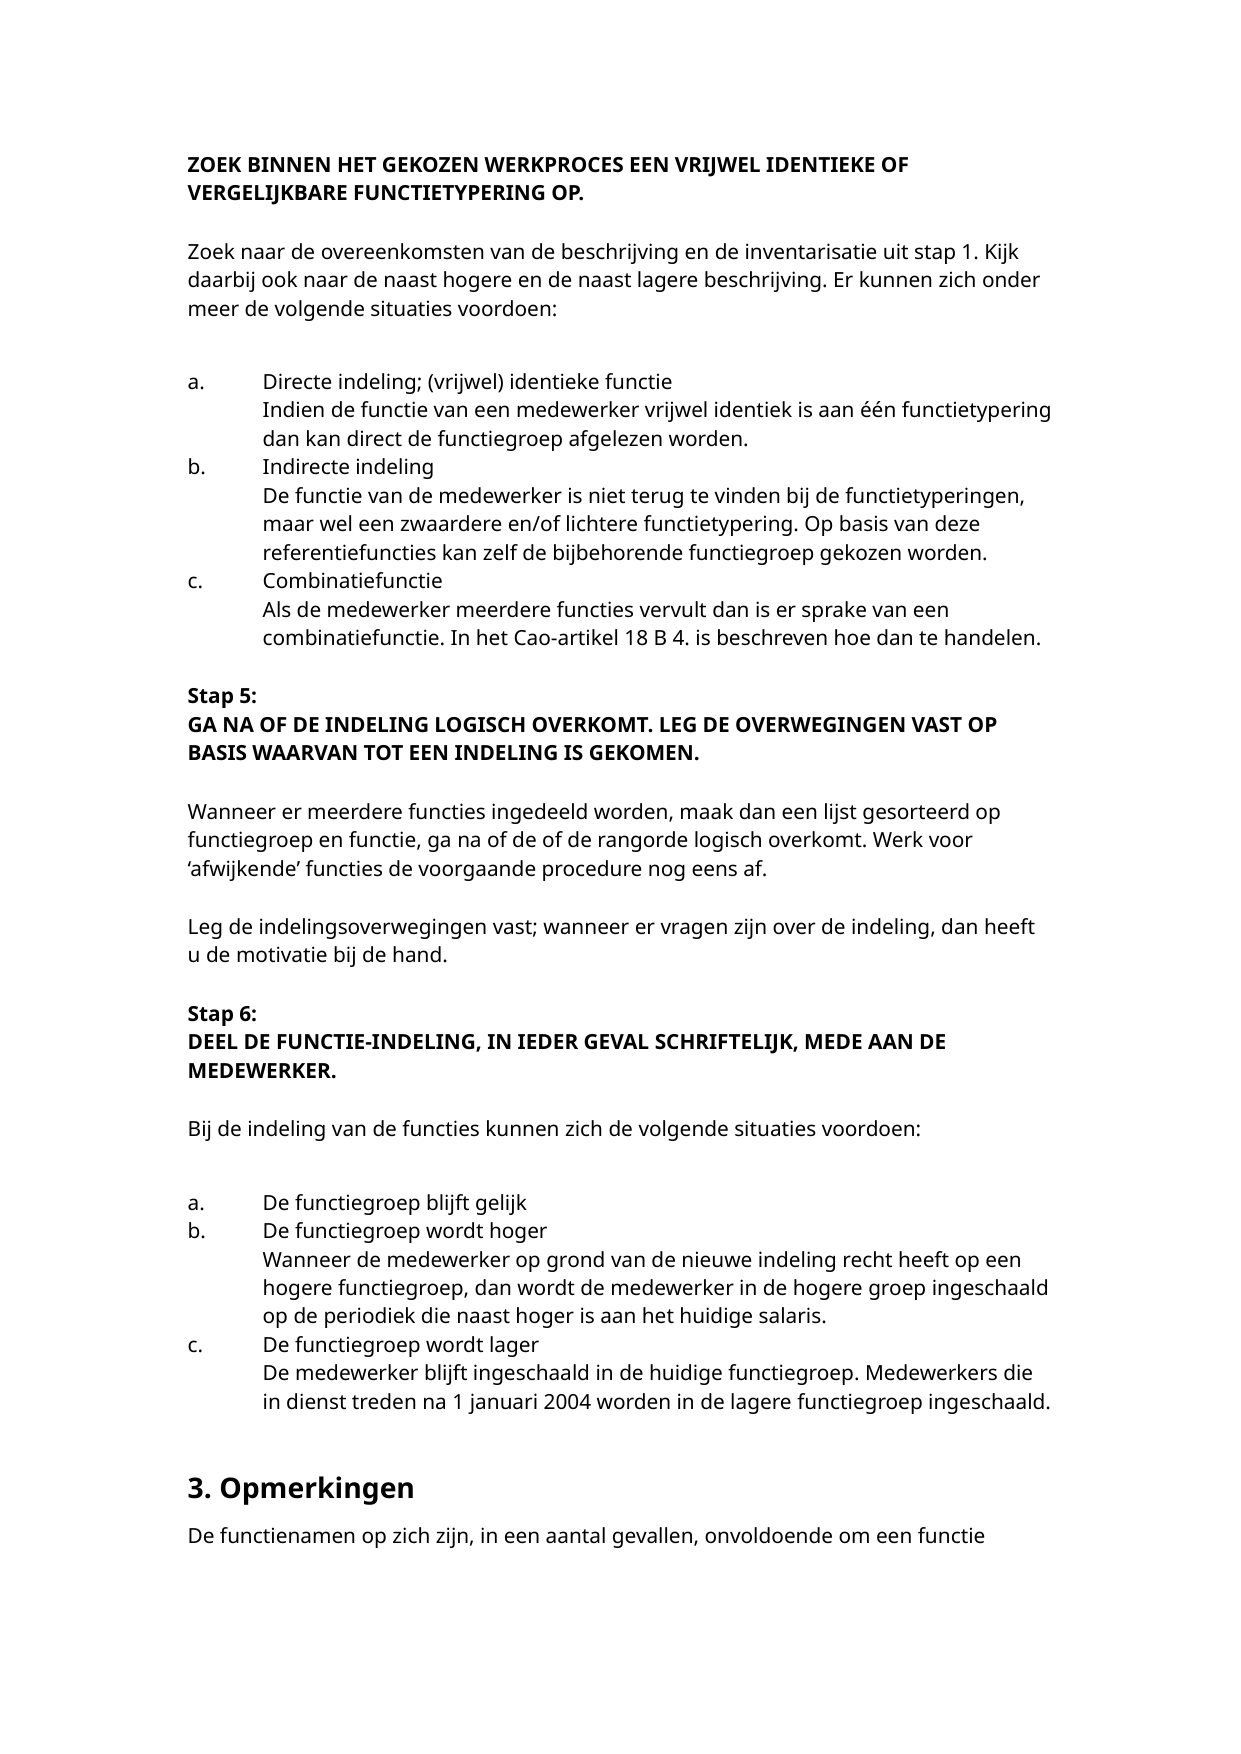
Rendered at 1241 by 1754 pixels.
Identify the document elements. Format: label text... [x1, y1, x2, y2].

text Bij de indeling van de functies kunnen zich de volgende situaties voordoen: [187, 1114, 1053, 1143]
list De medewerker blijft ingeschaald in de huidige functiegroep. Medewerkers die in dienst treden na 1 januari 2004 worden in de lagere functiegroep ingeschaald. [187, 1358, 1053, 1415]
list De functiegroep wordt hoger [187, 1216, 1053, 1245]
list Indien de functie van een medewerker vrijwel identiek is aan één functietypering dan kan direct de functiegroep afgelezen worden. [187, 396, 1053, 452]
list Wanneer de medewerker op grond van de nieuwe indeling recht heeft op een hogere functiegroep, dan wordt de medewerker in de hogere groep ingeschaald op de periodiek die naast hoger is aan het huidige salaris. [187, 1245, 1053, 1330]
subtitle 3. Opmerkingen [187, 1468, 1053, 1506]
list Directe indeling; (vrijwel) identieke functie [187, 367, 1053, 396]
text DEEL DE FUNCTIE-INDELING, IN IEDER GEVAL SCHRIFTELIJK, MEDE AAN DE MEDEWERKER. [187, 1027, 1053, 1084]
text ZOEK BINNEN HET GEKOZEN WERKPROCES EEN VRIJWEL IDENTIEKE OF VERGELIJKBARE FUNCTIETYPERING OP. [187, 150, 1053, 207]
list Combinatiefunctie [187, 566, 1053, 595]
list Als de medewerker meerdere functies vervult dan is er sprake van een combinatiefunctie. In het Cao-artikel 18 B 4. is beschreven hoe dan te handelen. [187, 595, 1053, 652]
text GA NA OF DE INDELING LOGISCH OVERKOMT. LEG DE OVERWEGINGEN VAST OP BASIS WAARVAN TOT EEN INDELING IS GEKOMEN. [187, 710, 1053, 767]
list Indirecte indeling [187, 452, 1053, 481]
text De functienamen op zich zijn, in een aantal gevallen, onvoldoende om een functie [187, 1521, 1053, 1550]
list De functiegroep blijft gelijk [187, 1188, 1053, 1216]
text Leg de indelingsoverwegingen vast; wanneer er vragen zijn over de indeling, dan heeft u de motivatie bij de hand. [187, 912, 1053, 969]
text Stap 6: [187, 999, 1053, 1027]
text Stap 5: [187, 682, 1053, 710]
list De functiegroep wordt lager [187, 1330, 1053, 1358]
text Wanneer er meerdere functies ingedeeld worden, maak dan een lijst gesorteerd op functiegroep en functie, ga na of de of de rangorde logisch overkomt. Werk voor ‘afwijkende’ functies de voorgaande procedure nog eens af. [187, 797, 1053, 882]
list De functie van de medewerker is niet terug te vinden bij de functietyperingen, maar wel een zwaardere en/of lichtere functietypering. Op basis van deze referentiefuncties kan zelf de bijbehorende functiegroep gekozen worden. [187, 481, 1053, 566]
text Zoek naar de overeenkomsten van de beschrijving en de inventarisatie uit stap 1. Kijk daarbij ook naar de naast hogere en de naast lagere beschrijving. Er kunnen zich onder meer de volgende situaties voordoen: [187, 237, 1053, 322]
